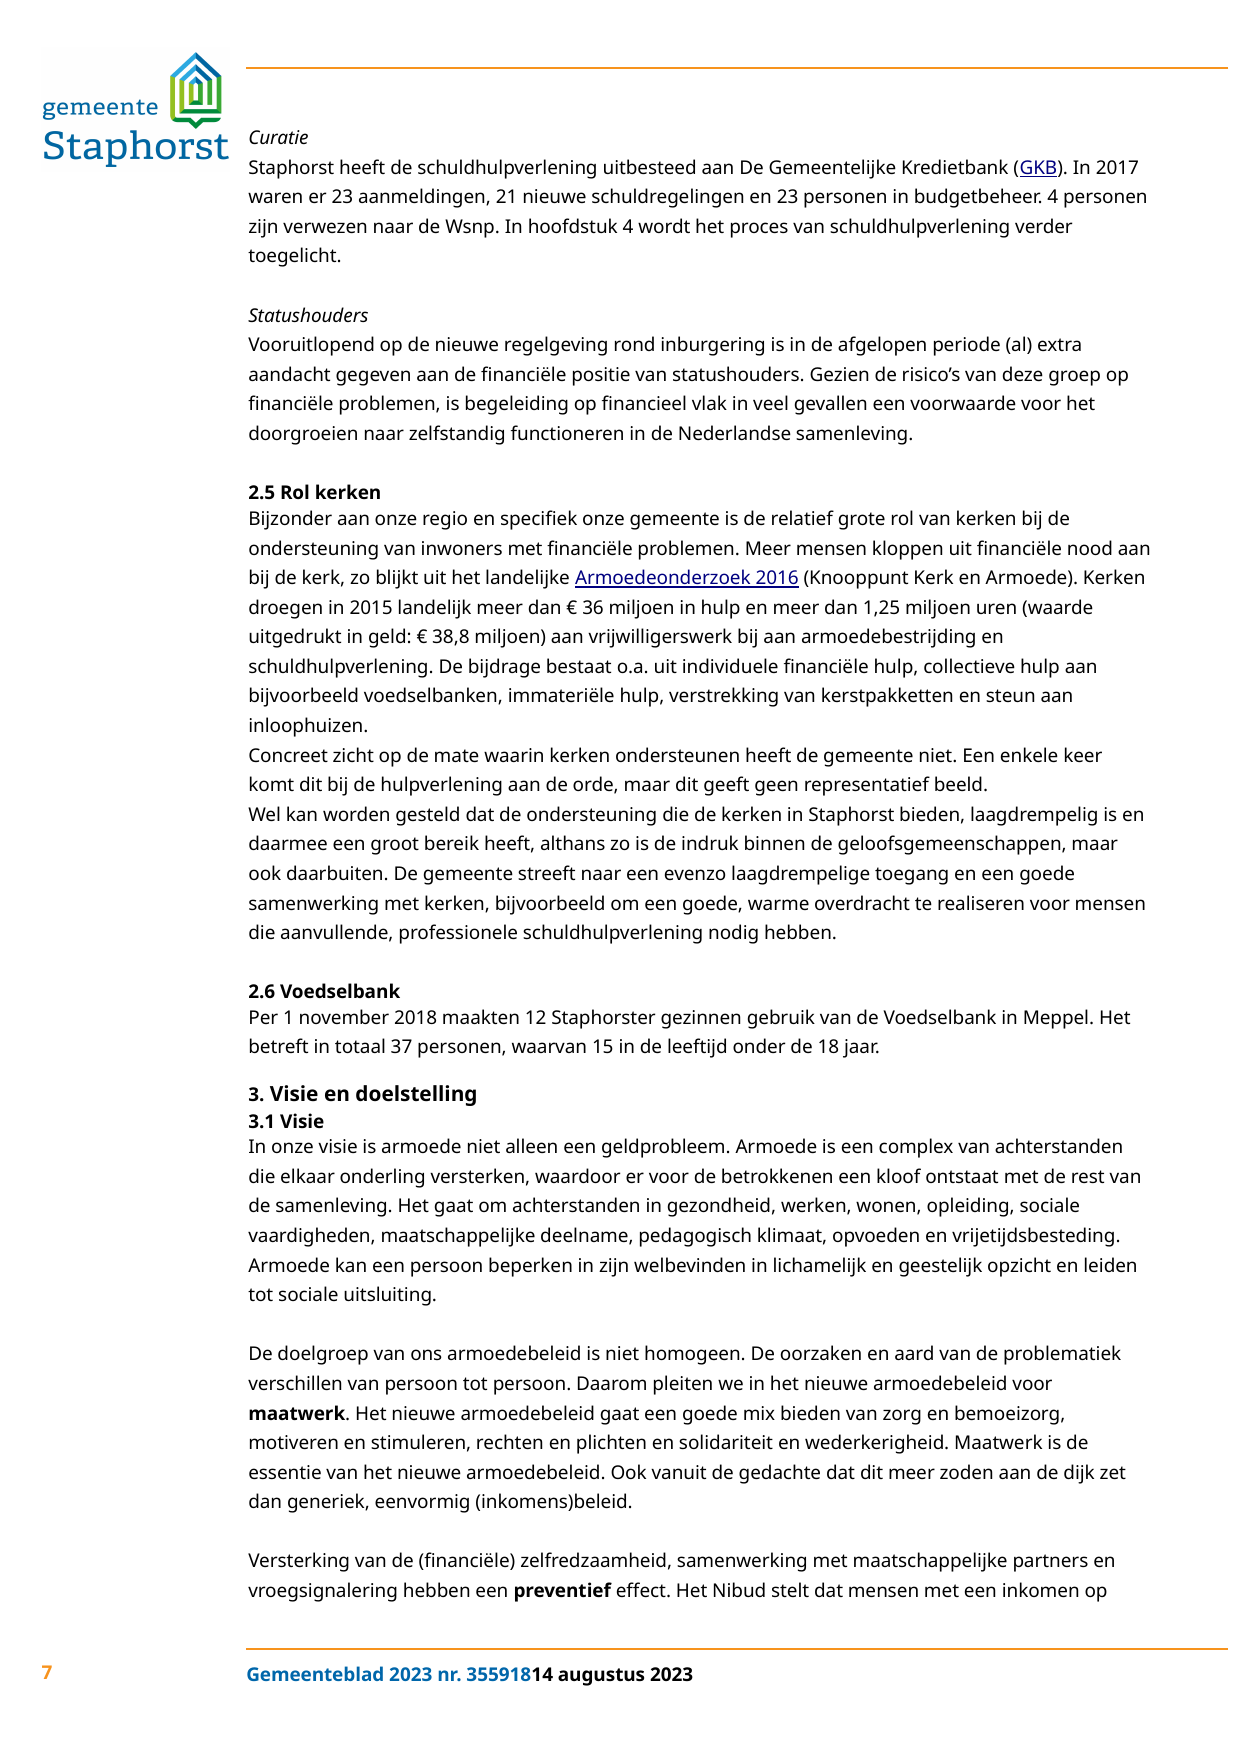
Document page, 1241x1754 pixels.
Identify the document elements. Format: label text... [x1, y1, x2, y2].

text De doelgroep van ons armoedebeleid is niet homogeen. De oorzaken en aard van de problematiek verschillen van persoon tot persoon. Daarom pleiten we in het nieuwe armoedebeleid voor maatwerk. Het nieuwe armoedebeleid gaat een goede mix bieden van zorg en bemoeizorg, motiveren en stimuleren, rechten en plichten en solidariteit en wederkerigheid. Maatwerk is de essentie van het nieuwe armoedebeleid. Ook vanuit de gedachte dat dit meer zoden aan de dijk zet dan generiek, eenvormig (inkomens)beleid. [248, 1341, 1152, 1514]
text 3.1 Visie [248, 1108, 1152, 1133]
text In onze visie is armoede niet alleen een geldprobleem. Armoede is een complex van achterstanden die elkaar onderling versterken, waardoor er voor de betrokkenen een kloof ontstaat met de rest van de samenleving. Het gaat om achterstanden in gezondheid, werken, wonen, opleiding, sociale vaardigheden, maatschappelijke deelname, pedagogisch klimaat, opvoeden en vrijetijdsbesteding. Armoede kan een persoon beperken in zijn welbevinden in lichamelijk en geestelijk opzicht en leiden tot sociale uitsluiting. [248, 1133, 1152, 1307]
text Statushouders [248, 302, 1152, 328]
text Per 1 november 2018 maakten 12 Staphorster gezinnen gebruik van de Voedselbank in Meppel. Het betreft in totaal 37 personen, waarvan 15 in de leeftijd onder de 18 jaar. [248, 1004, 1152, 1059]
text Versterking van de (financiële) zelfredzaamheid, samenwerking met maatschappelijke partners en vroegsignalering hebben een preventief effect. Het Nibud stelt dat mensen met een inkomen op [248, 1548, 1152, 1603]
text Bijzonder aan onze regio en specifiek onze gemeente is de relatief grote rol van kerken bij de ondersteuning van inwoners met financiële problemen. Meer mensen kloppen uit financiële nood aan bij de kerk, zo blijkt uit het landelijke Armoedeonderzoek 2016 (Knooppunt Kerk en Armoede). Kerken droegen in 2015 landelijk meer dan € 36 miljoen in hulp en meer dan 1,25 miljoen uren (waarde uitgedrukt in geld: € 38,8 miljoen) aan vrijwilligerswerk bij aan armoedebestrijding en schuldhulpverlening. De bijdrage bestaat o.a. uit individuele financiële hulp, collectieve hulp aan bijvoorbeeld voedselbanken, immateriële hulp, verstrekking van kerstpakketten en steun aan inloophuizen. [248, 505, 1152, 738]
text Vooruitlopend op de nieuwe regelgeving rond inburgering is in de afgelopen periode (al) extra aandacht gegeven aan de financiële positie van statushouders. Gezien de risico’s van deze groep op financiële problemen, is begeleiding op financieel vlak in veel gevallen een voorwaarde voor het doorgroeien naar zelfstandig functioneren in de Nederlandse samenleving. [248, 331, 1152, 446]
text 2.6 Voedselbank [248, 978, 1152, 1004]
text Staphorst heeft de schuldhulpverlening uitbesteed aan De Gemeentelijke Kredietbank (GKB). In 2017 waren er 23 aanmeldingen, 21 nieuwe schuldregelingen en 23 personen in budgetbeheer. 4 personen zijn verwezen naar de Wsnp. In hoofdstuk 4 wordt het proces van schuldhulpverlening verder toegelicht. [248, 154, 1152, 268]
text Concreet zicht op de mate waarin kerken ondersteunen heeft de gemeente niet. Een enkele keer komt dit bij de hulpverlening aan de orde, maar dit geeft geen representatief beeld. [248, 742, 1152, 797]
picture [41, 47, 231, 172]
text Wel kan worden gesteld dat de ondersteuning die de kerken in Staphorst bieden, laagdrempelig is en daarmee een groot bereik heeft, althans zo is de indruk binnen de geloofsgemeenschappen, maar ook daarbuiten. De gemeente streeft naar een evenzo laagdrempelige toegang en een goede samenwerking met kerken, bijvoorbeeld om een goede, warme overdracht te realiseren voor mensen die aanvullende, professionele schuldhulpverlening nodig hebben. [248, 801, 1152, 945]
text 3. Visie en doelstelling [248, 1079, 1152, 1108]
text 2.5 Rol kerken [248, 479, 1152, 505]
text Curatie [248, 124, 1152, 150]
